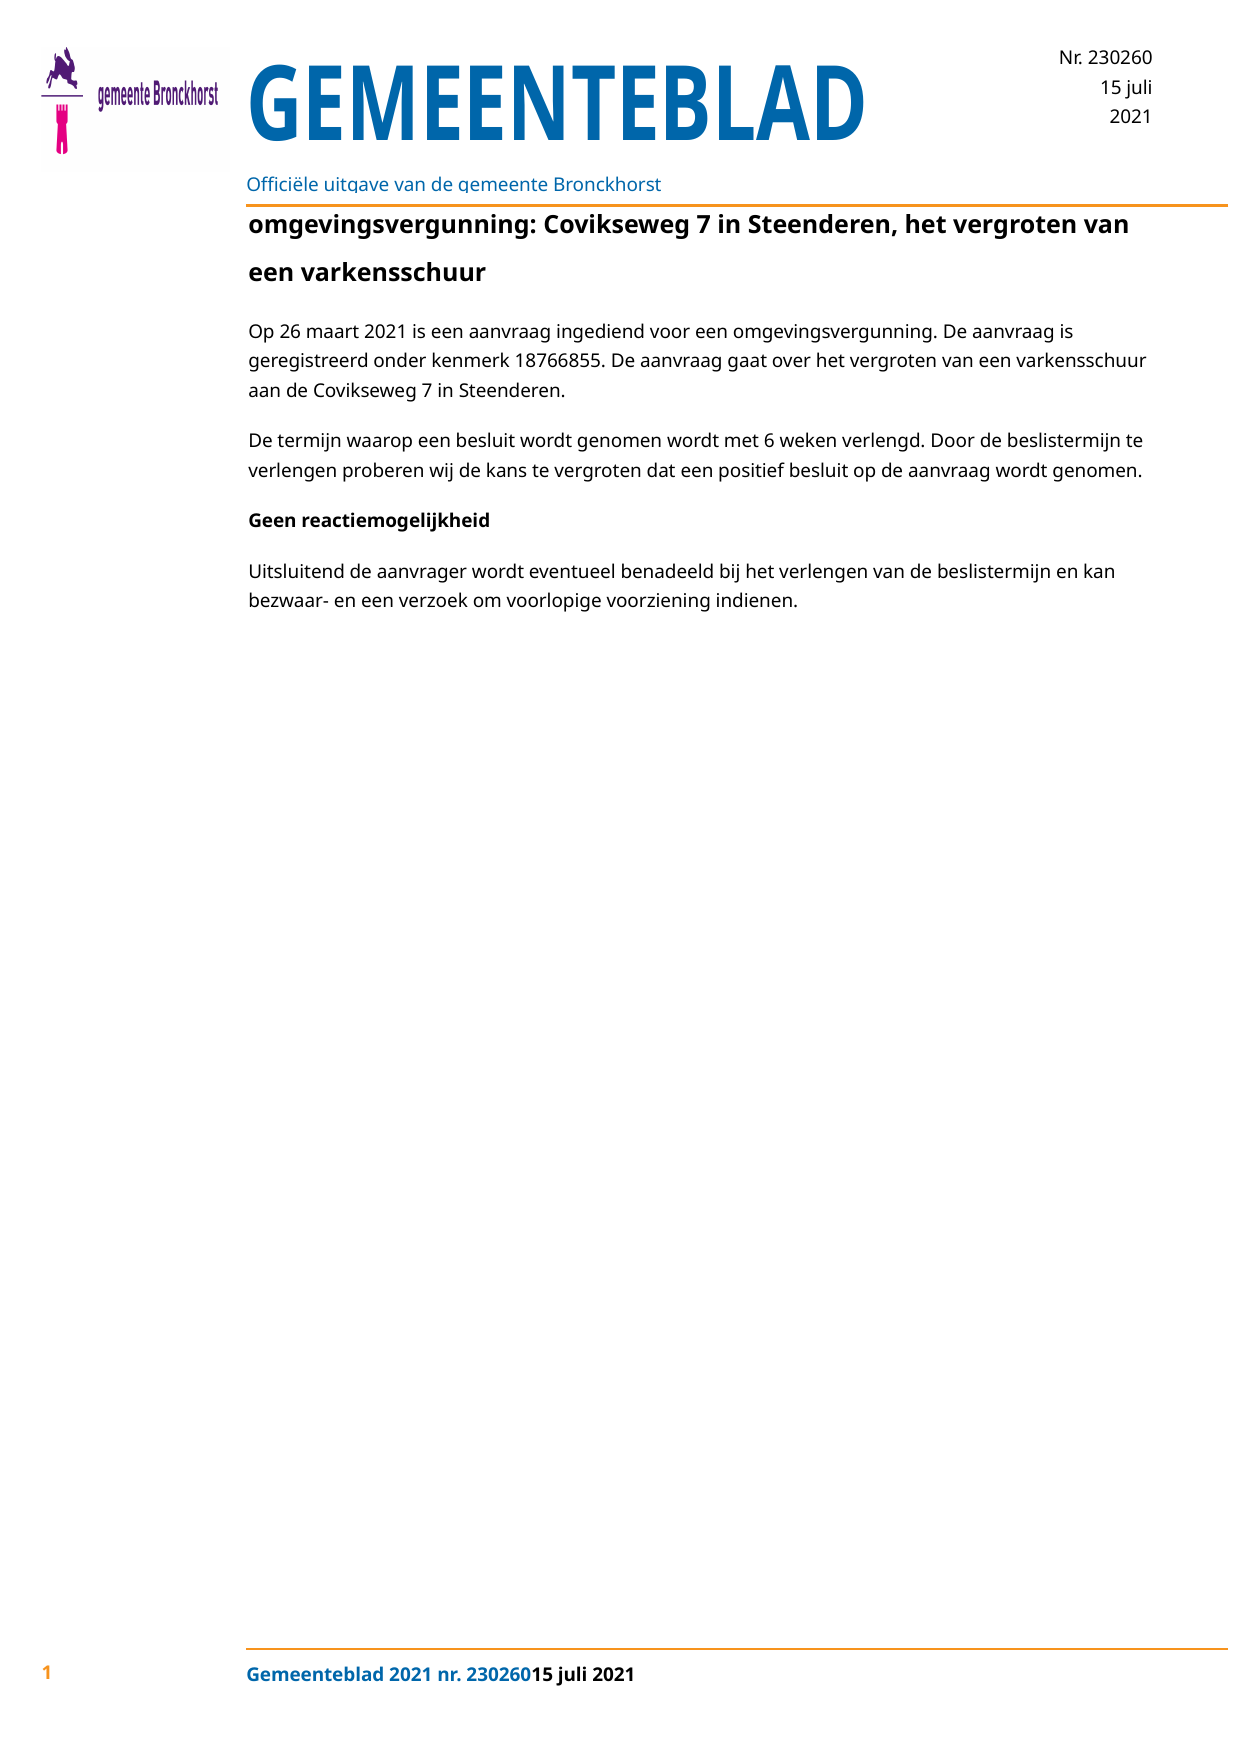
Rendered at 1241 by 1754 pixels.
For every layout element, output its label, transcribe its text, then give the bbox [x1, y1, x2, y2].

text omgevingsvergunning: Covikseweg 7 in Steenderen, het vergroten van een varkensschuur [248, 207, 1152, 288]
text Geen reactiemogelijkheid [248, 507, 1152, 533]
picture [41, 47, 231, 172]
text De termijn waarop een besluit wordt genomen wordt met 6 weken verlengd. Door de beslistermijn te verlengen proberen wij de kans te vergroten dat een positief besluit op de aanvraag wordt genomen. [248, 427, 1152, 483]
text Uitsluitend de aanvrager wordt eventueel benadeeld bij het verlengen van de beslistermijn en kan bezwaar- en een verzoek om voorlopige voorziening indienen. [248, 558, 1152, 613]
text Op 26 maart 2021 is een aanvraag ingediend voor een omgevingsvergunning. De aanvraag is geregistreerd onder kenmerk 18766855. De aanvraag gaat over het vergroten van een varkensschuur aan de Covikseweg 7 in Steenderen. [248, 318, 1152, 403]
